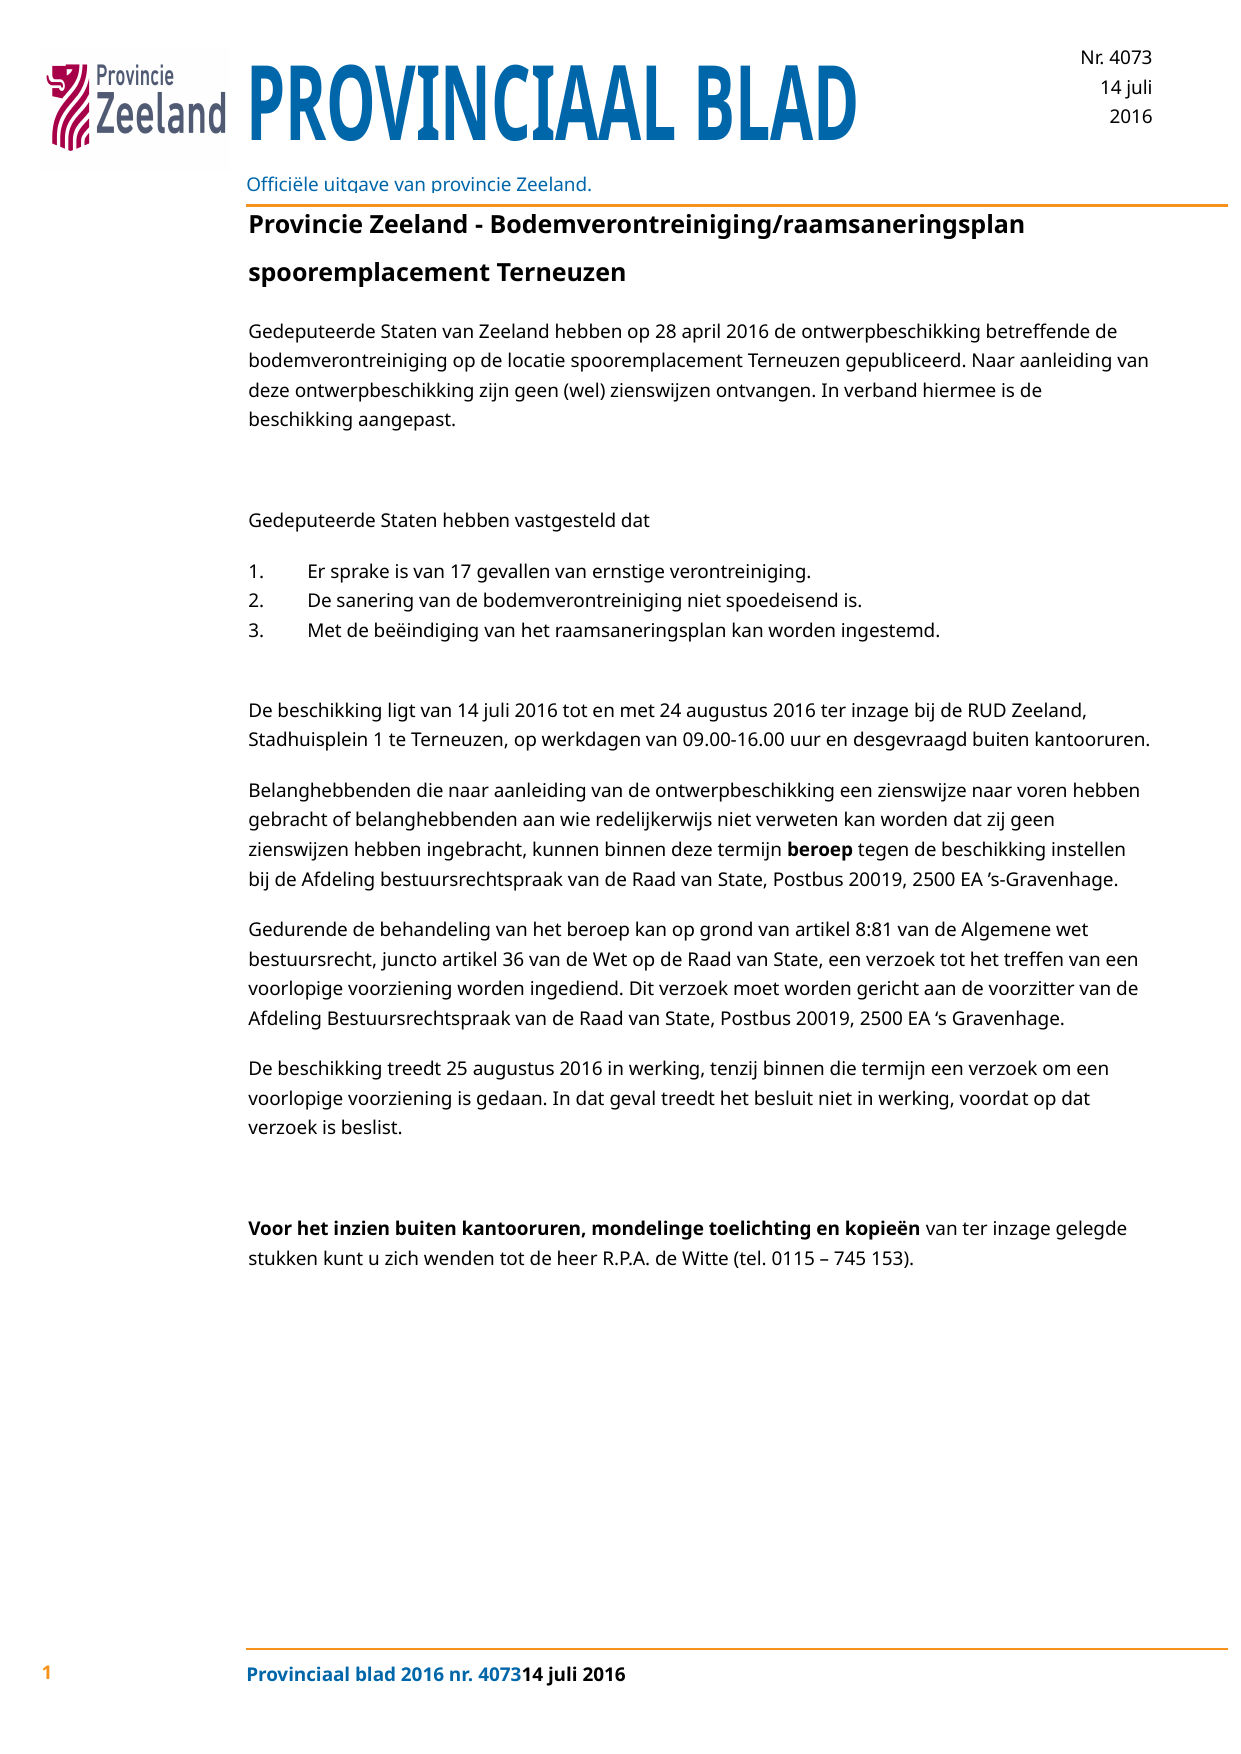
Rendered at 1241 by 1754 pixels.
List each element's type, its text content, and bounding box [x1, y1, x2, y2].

text Gedeputeerde Staten hebben vastgesteld dat [248, 507, 1152, 533]
text Belanghebbenden die naar aanleiding van de ontwerpbeschikking een zienswijze naar voren hebben gebracht of belanghebbenden aan wie redelijkerwijs niet verweten kan worden dat zij geen zienswijzen hebben ingebracht, kunnen binnen deze termijn beroep tegen de beschikking instellen bij de Afdeling bestuursrechtspraak van de Raad van State, Postbus 20019, 2500 EA ’s-Gravenhage. [248, 777, 1152, 892]
text Gedeputeerde Staten van Zeeland hebben op 28 april 2016 de ontwerpbeschikking betreffende de bodemverontreiniging op de locatie spooremplacement Terneuzen gepubliceerd. Naar aanleiding van deze ontwerpbeschikking zijn geen (wel) zienswijzen ontvangen. In verband hiermee is de beschikking aangepast. [248, 318, 1152, 432]
text Provincie Zeeland - Bodemverontreiniging/raamsaneringsplan spooremplacement Terneuzen [248, 207, 1152, 288]
text Gedurende de behandeling van het beroep kan op grond van artikel 8:81 van de Algemene wet bestuursrecht, juncto artikel 36 van de Wet op de Raad van State, een verzoek tot het treffen van een voorlopige voorziening worden ingediend. Dit verzoek moet worden gericht aan de voorzitter van de Afdeling Bestuursrechtspraak van de Raad van State, Postbus 20019, 2500 EA ‘s Gravenhage. [248, 916, 1152, 1031]
list Er sprake is van 17 gevallen van ernstige verontreiniging. [248, 558, 1152, 584]
text De beschikking treedt 25 augustus 2016 in werking, tenzij binnen die termijn een verzoek om een voorlopige voorziening is gedaan. In dat geval treedt het besluit niet in werking, voordat op dat verzoek is beslist. [248, 1055, 1152, 1140]
text De beschikking ligt van 14 juli 2016 tot en met 24 augustus 2016 ter inzage bij de RUD Zeeland, Stadhuisplein 1 te Terneuzen, op werkda­gen van 09.00-16.00 uur en desgevraagd buiten kantooruren. [248, 697, 1152, 752]
list De sanering van de bodemverontreiniging niet spoedeisend is. [248, 587, 1152, 613]
list Met de beëindiging van het raamsaneringsplan kan worden ingestemd. [248, 617, 1152, 643]
picture [41, 47, 231, 172]
text Voor het inzien buiten kantooruren, mondelinge toelichting en kopieën van ter inzage gelegde stukken kunt u zich wenden tot de heer R.P.A. de Witte (tel. 0115 – 745 153). [248, 1215, 1152, 1271]
